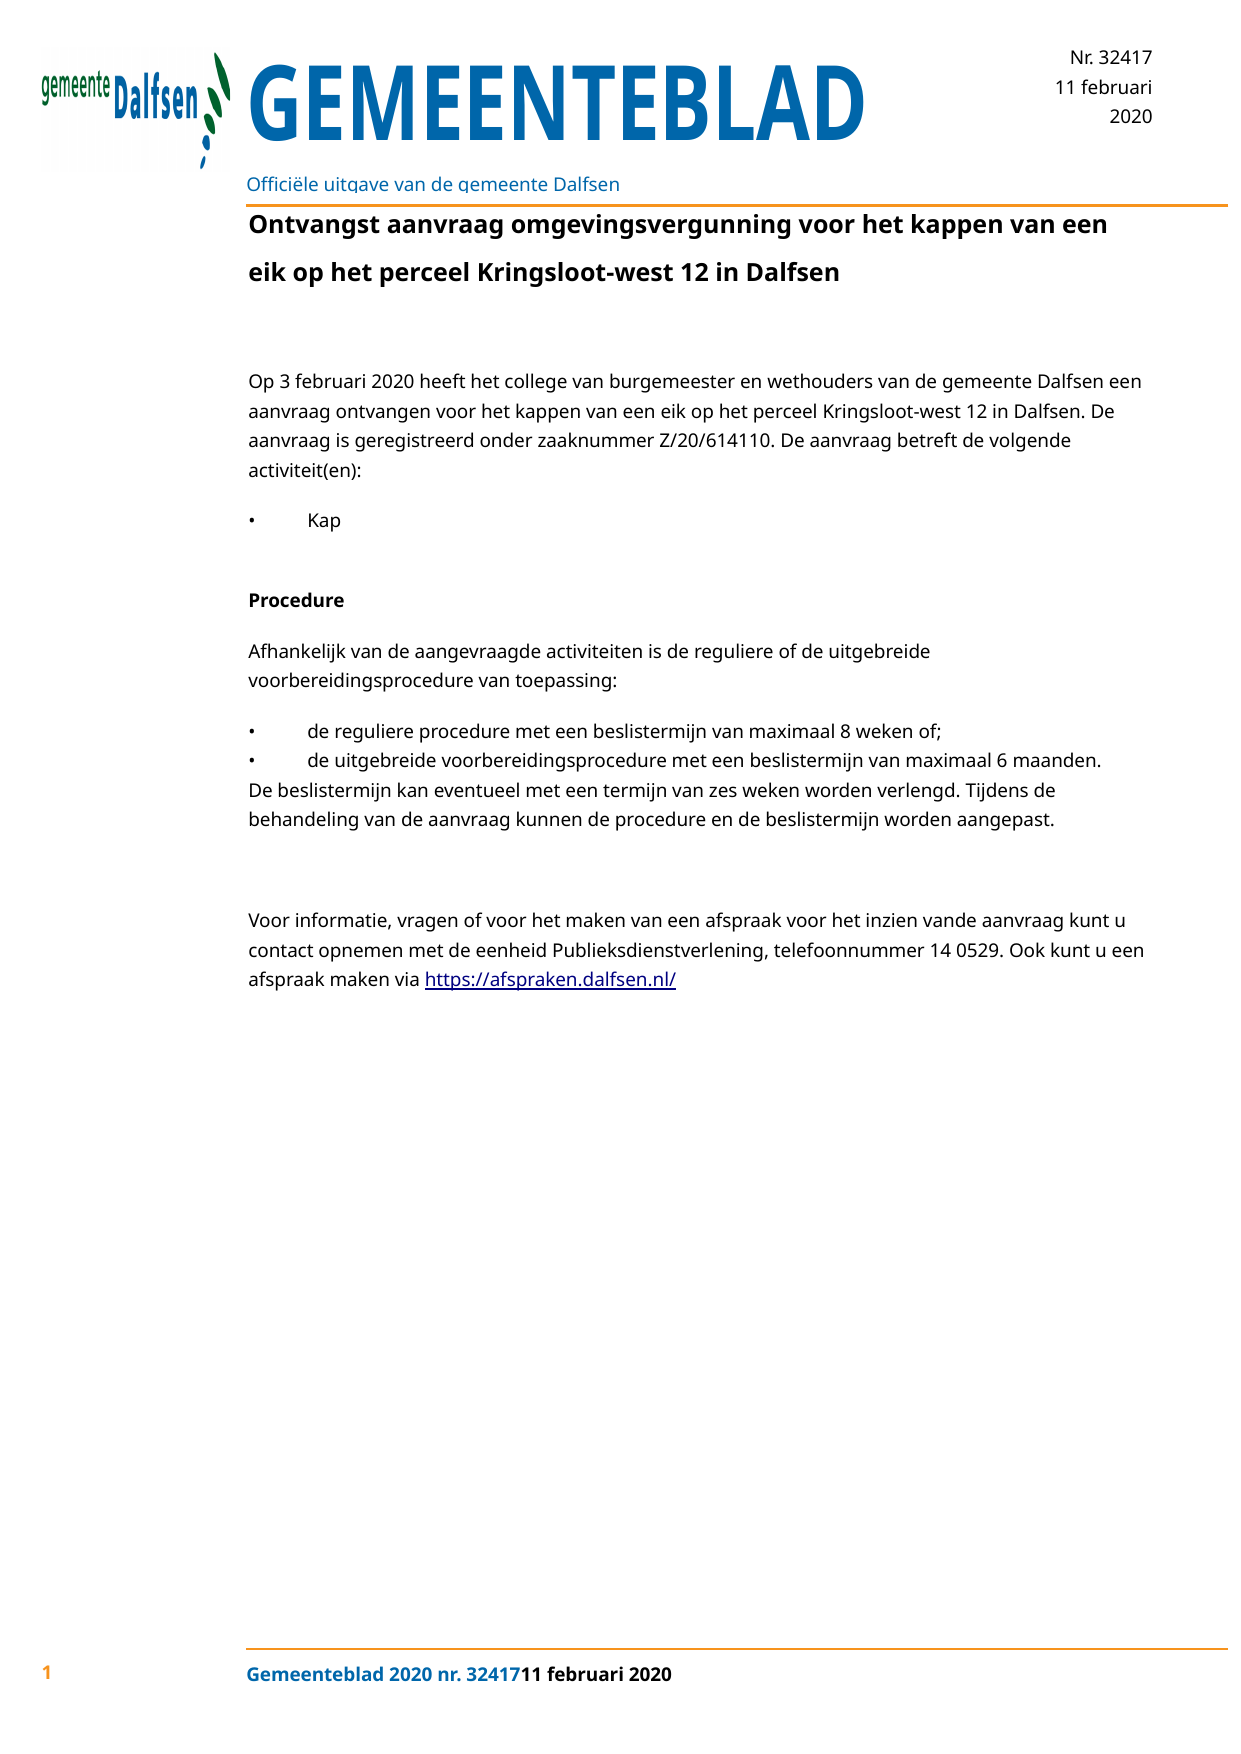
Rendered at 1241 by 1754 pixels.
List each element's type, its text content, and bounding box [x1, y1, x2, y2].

list de reguliere procedure met een beslistermijn van maximaal 8 weken of; [248, 718, 1152, 744]
text De beslistermijn kan eventueel met een termijn van zes weken worden verlengd. Tijdens de behandeling van de aanvraag kunnen de procedure en de beslistermijn worden aangepast. [248, 777, 1152, 832]
text Procedure [248, 587, 1152, 613]
text Afhankelijk van de aangevraagde activiteiten is de reguliere of de uitgebreide voorbereidingsprocedure van toepassing: [248, 638, 1152, 693]
list Kap [248, 507, 1152, 533]
text Voor informatie, vragen of voor het maken van een afspraak voor het inzien vande aanvraag kunt u contact opnemen met de eenheid Publieksdienstverlening, telefoonnummer 14 0529. Ook kunt u een afspraak maken via https://afspraken.dalfsen.nl/ [248, 907, 1152, 992]
text Op 3 februari 2020 heeft het college van burgemeester en wethouders van de gemeente Dalfsen een aanvraag ontvangen voor het kappen van een eik op het perceel Kringsloot-west 12 in Dalfsen. De aanvraag is geregistreerd onder zaaknummer Z/20/614110. De aanvraag betreft de volgende activiteit(en): [248, 368, 1152, 483]
text Ontvangst aanvraag omgevingsvergunning voor het kappen van een eik op het perceel Kringsloot-west 12 in Dalfsen [248, 207, 1152, 288]
picture [41, 47, 231, 172]
list de uitgebreide voorbereidingsprocedure met een beslistermijn van maximaal 6 maanden. [248, 747, 1152, 773]
